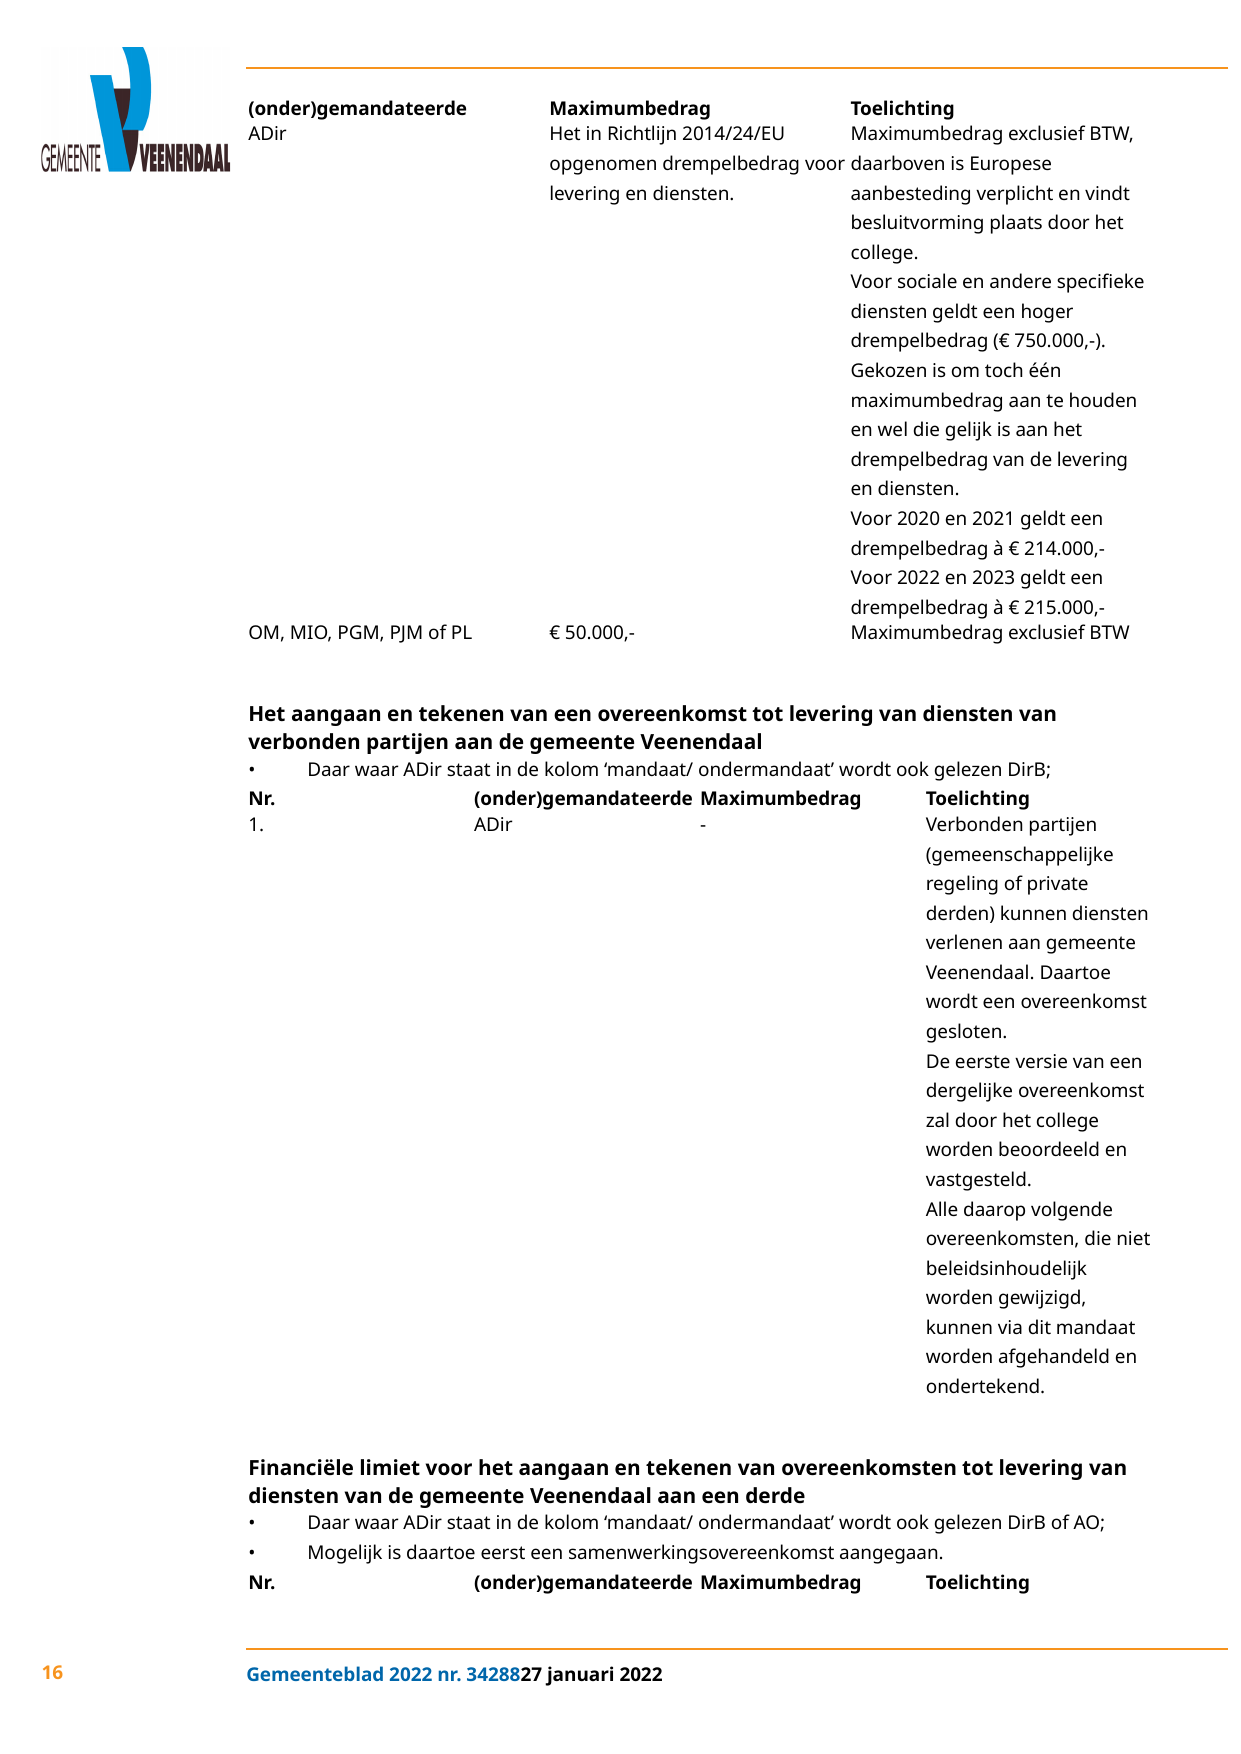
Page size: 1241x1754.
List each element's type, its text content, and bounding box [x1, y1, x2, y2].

table_header Toelichting [850, 95, 1152, 121]
table_header (onder)gemandateerde [248, 95, 549, 121]
table_header (onder)gemandateerde [474, 1569, 700, 1594]
table_cell € 50.000,- [549, 620, 850, 645]
table_header Maximumbedrag [700, 1569, 926, 1594]
picture [123, 47, 231, 172]
table_header Toelichting [926, 786, 1152, 811]
table_cell Verbonden partijen (gemeenschappelijke regeling of private derden) kunnen diensten verlenen aan gemeente Veenendaal. Daartoe wordt een overeenkomst gesloten. De eerste versie van een dergelijke overeenkomst zal door het college worden beoordeeld en vastgesteld. Alle daarop volgende overeenkomsten, die niet beleidsinhoudelijk worden gewijzigd, kunnen via dit mandaat worden afgehandeld en ondertekend. [926, 811, 1152, 1399]
table_cell 1. [248, 811, 474, 1399]
table_header Maximumbedrag [549, 95, 850, 121]
table_cell ADir [248, 121, 549, 619]
table_cell Maximumbedrag exclusief BTW [850, 620, 1152, 645]
table_header Nr. [248, 786, 474, 811]
table_cell OM, MIO, PGM, PJM of PL [248, 620, 549, 645]
table_cell Maximumbedrag exclusief BTW, daarboven is Europese aanbesteding verplicht en vindt besluitvorming plaats door het college. Voor sociale en andere specifieke diensten geldt een hoger drempelbedrag (€ 750.000,-). Gekozen is om toch één maximumbedrag aan te houden en wel die gelijk is aan het drempelbedrag van de levering en diensten. Voor 2020 en 2021 geldt een drempelbedrag à € 214.000,- Voor 2022 en 2023 geldt een drempelbedrag à € 215.000,- [850, 121, 1152, 619]
table_header (onder)gemandateerde [474, 786, 700, 811]
text Financiële limiet voor het aangaan en tekenen van overeenkomsten tot levering van diensten van de gemeente Veenendaal aan een derde [248, 1453, 1152, 1509]
table_header Nr. [248, 1569, 474, 1594]
table_header Maximumbedrag [700, 786, 926, 811]
picture [41, 47, 130, 172]
table_header Toelichting [926, 1569, 1152, 1594]
table_cell ADir [474, 811, 700, 1399]
list Daar waar ADir staat in de kolom ‘mandaat/ ondermandaat’ wordt ook gelezen DirB of AO; [248, 1509, 1152, 1535]
list Daar waar ADir staat in de kolom ‘mandaat/ ondermandaat’ wordt ook gelezen DirB; [248, 756, 1152, 782]
list Mogelijk is daartoe eerst een samenwerkingsovereenkomst aangegaan. [248, 1539, 1152, 1565]
table_cell - [700, 811, 926, 1399]
text Het aangaan en tekenen van een overeenkomst tot levering van diensten van verbonden partijen aan de gemeente Veenendaal [248, 699, 1152, 756]
table_cell Het in Richtlijn 2014/24/EU opgenomen drempelbedrag voor levering en diensten. [549, 121, 850, 619]
